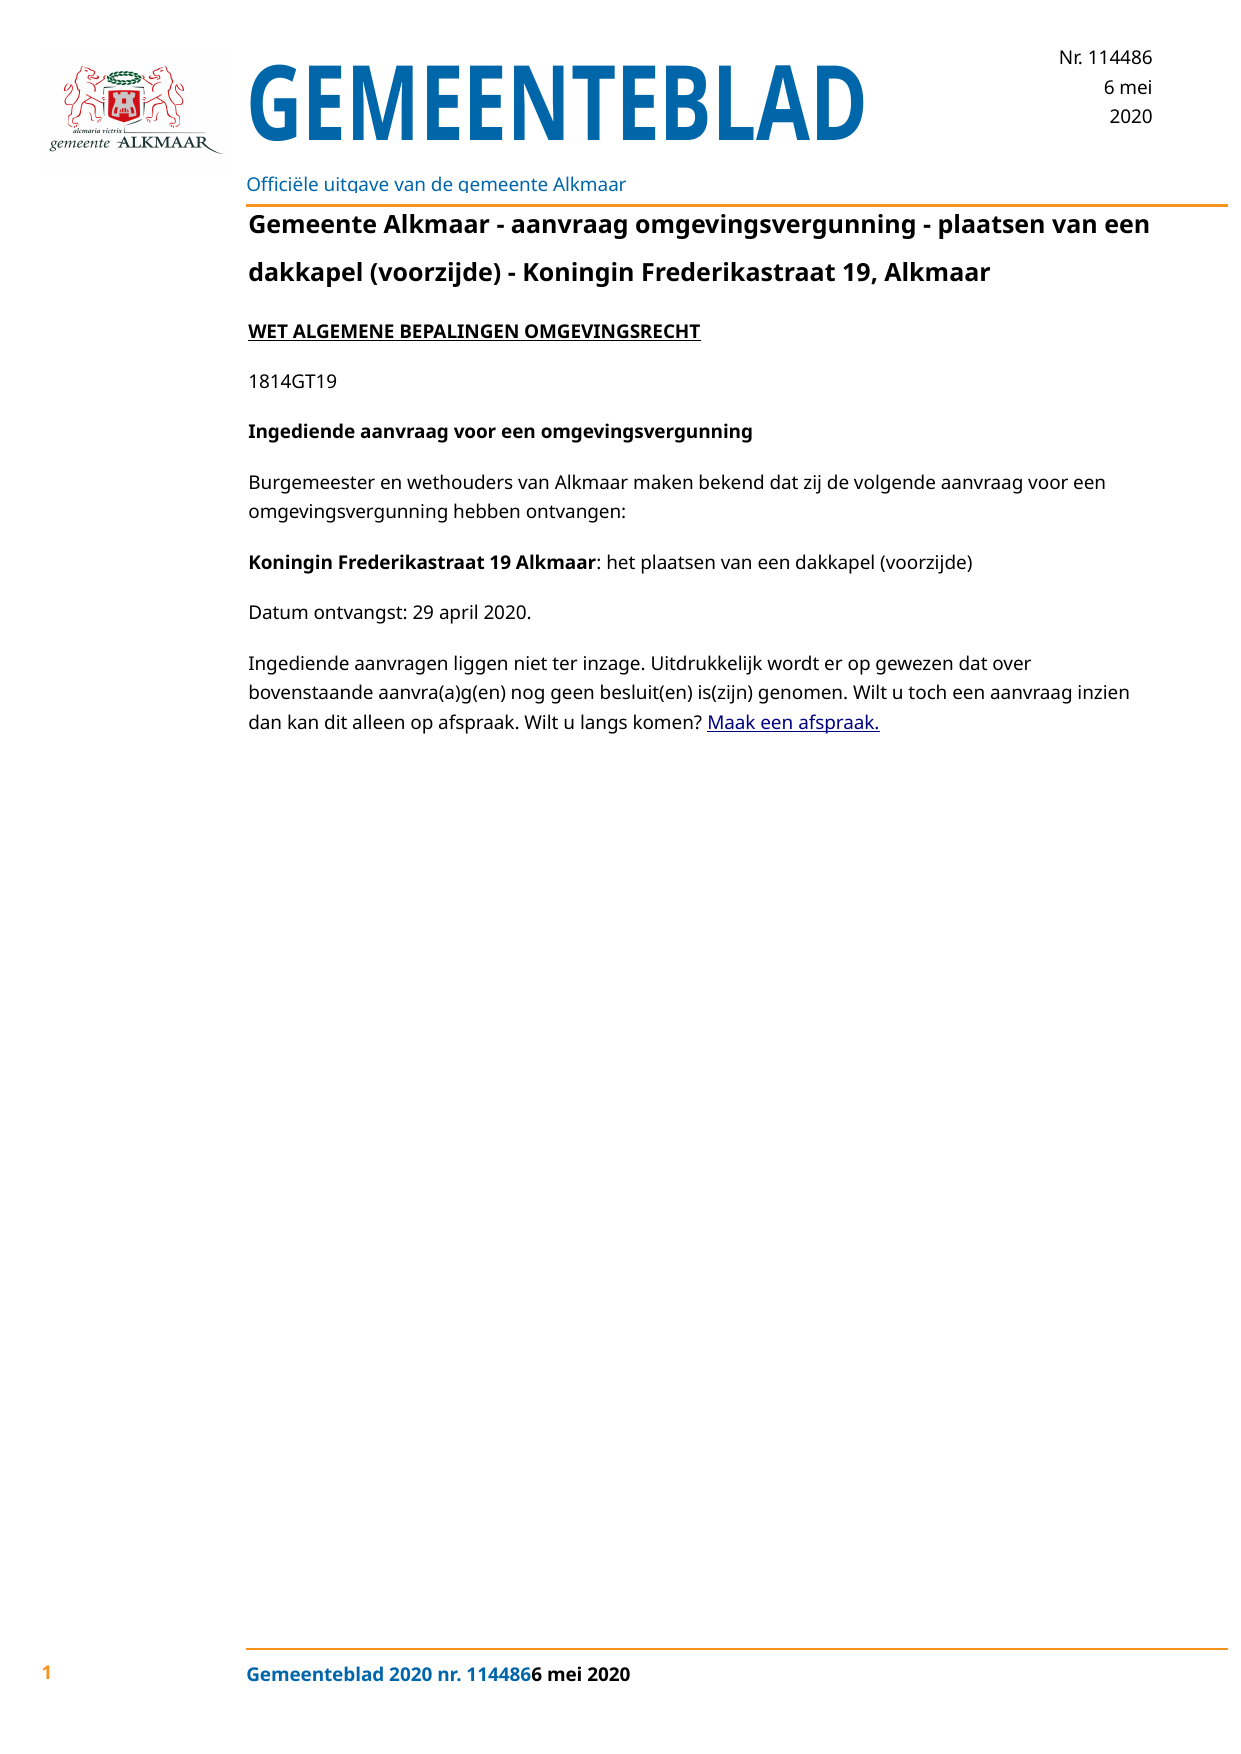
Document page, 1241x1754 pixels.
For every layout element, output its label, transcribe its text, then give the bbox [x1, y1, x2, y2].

text Ingediende aanvragen liggen niet ter inzage. Uitdrukkelijk wordt er op gewezen dat over bovenstaande aanvra(a)g(en) nog geen besluit(en) is(zijn) genomen. Wilt u toch een aanvraag inzien dan kan dit alleen op afspraak. Wilt u langs komen? Maak een afspraak. [248, 650, 1152, 735]
text WET ALGEMENE BEPALINGEN OMGEVINGSRECHT [248, 318, 1152, 344]
text Datum ontvangst: 29 april 2020. [248, 599, 1152, 625]
text Koningin Frederikastraat 19 Alkmaar: het plaatsen van een dakkapel (voorzijde) [248, 549, 1152, 575]
text 1814GT19 [248, 368, 1152, 394]
text Gemeente Alkmaar - aanvraag omgevingsvergunning - plaatsen van een dakkapel (voorzijde) - Koningin Frederikastraat 19, Alkmaar [248, 207, 1152, 288]
text Burgemeester en wethouders van Alkmaar maken bekend dat zij de volgende aanvraag voor een omgevingsvergunning hebben ontvangen: [248, 469, 1152, 524]
picture [41, 47, 231, 172]
text Ingediende aanvraag voor een omgevingsvergunning [248, 419, 1152, 444]
